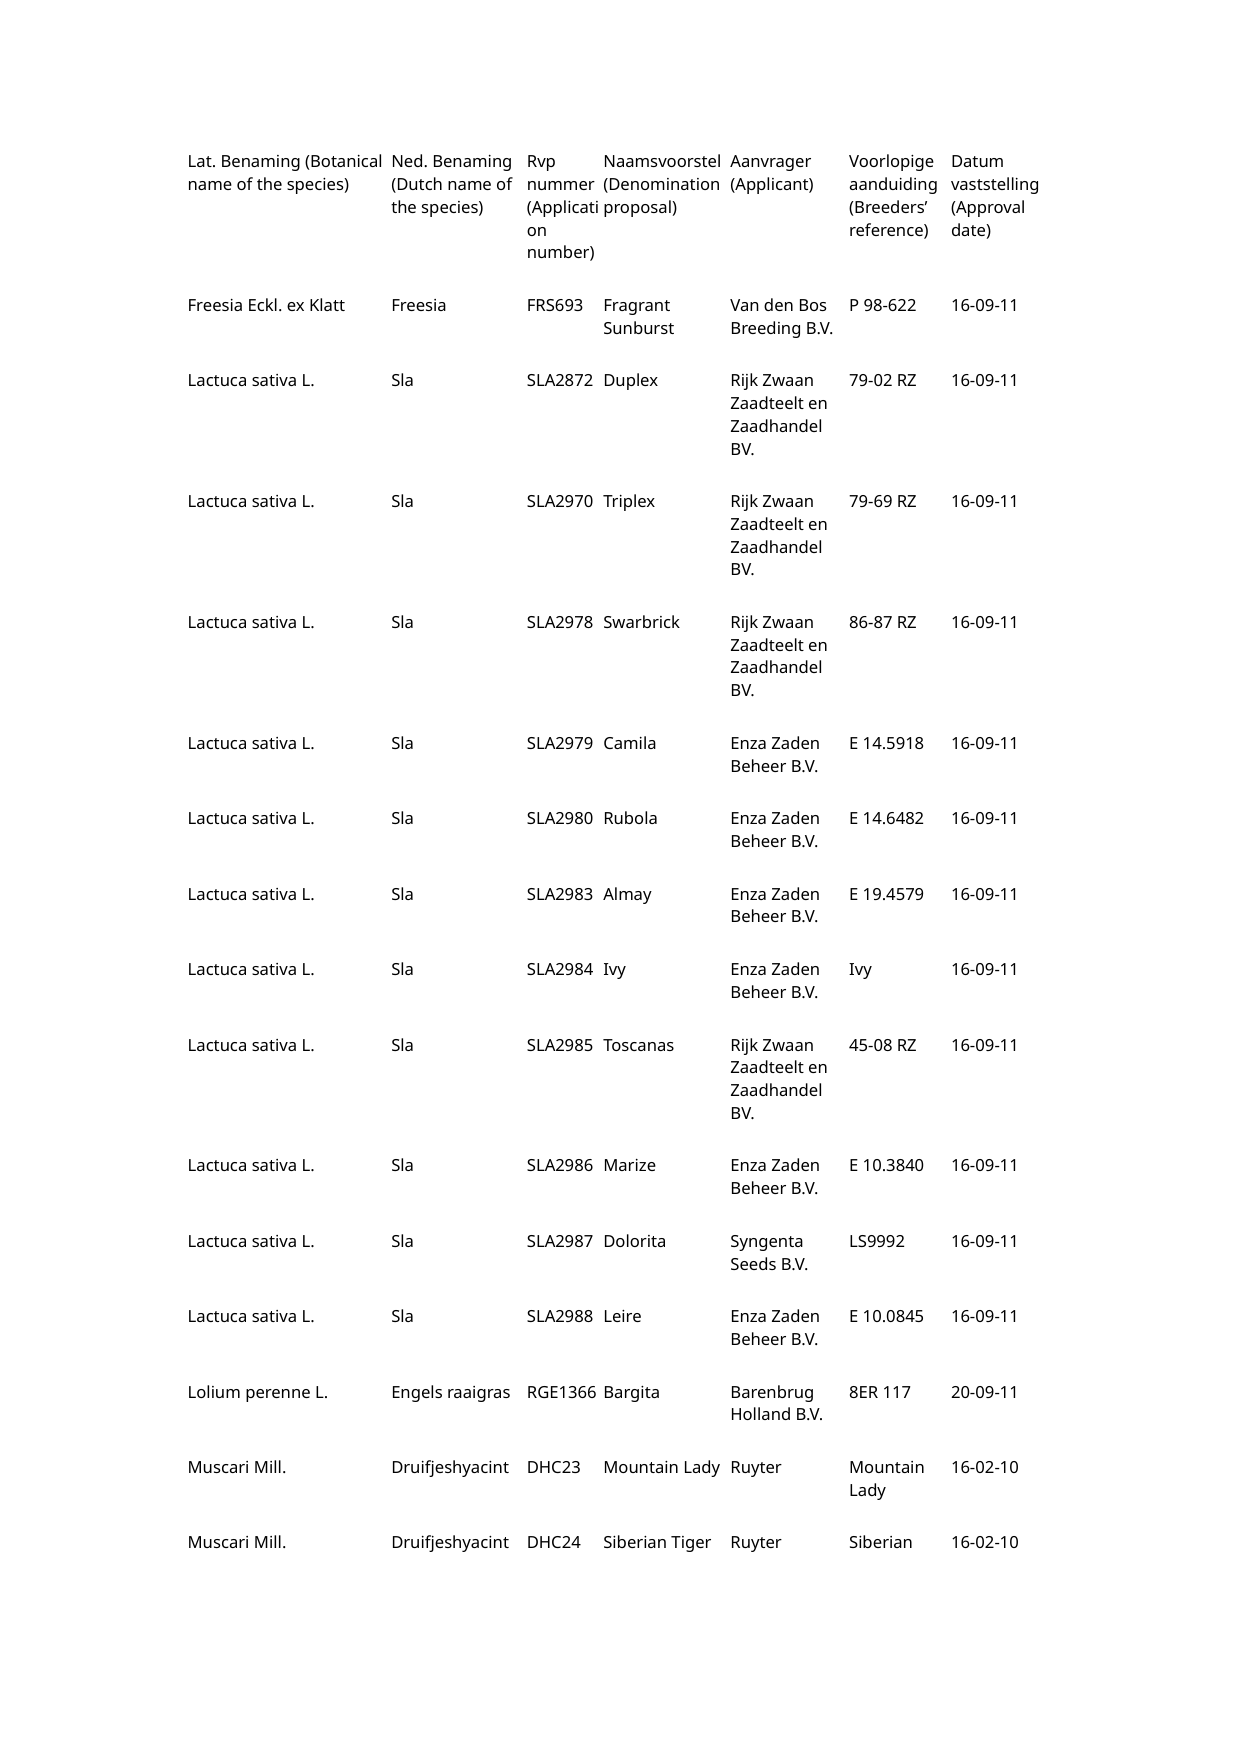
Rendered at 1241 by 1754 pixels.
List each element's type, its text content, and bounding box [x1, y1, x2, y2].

table_cell Marize [603, 1154, 730, 1229]
table_cell DHC23 [527, 1456, 603, 1531]
table_cell Rijk Zwaan Zaadteelt en Zaadhandel BV. [730, 369, 849, 490]
table_cell Druifjeshyacint [391, 1531, 527, 1584]
table_cell 16-09-11 [951, 731, 1053, 807]
table_header Aanvrager (Applicant) [730, 150, 849, 293]
table_cell Ivy [849, 958, 951, 1033]
table_cell Leire [603, 1305, 730, 1380]
table_cell Sla [391, 807, 527, 882]
table_cell Sla [391, 1154, 527, 1229]
table_header Datum vaststelling (Approval date) [951, 150, 1053, 293]
table_cell Swarbrick [603, 611, 730, 731]
table_cell Bargita [603, 1380, 730, 1456]
table_cell Lactuca sativa L. [188, 882, 391, 958]
table_cell 16-02-10 [951, 1531, 1053, 1584]
table_cell Sla [391, 1033, 527, 1154]
table_cell 16-09-11 [951, 369, 1053, 490]
table_cell Enza Zaden Beheer B.V. [730, 807, 849, 882]
table_cell E 10.0845 [849, 1305, 951, 1380]
table_cell E 10.3840 [849, 1154, 951, 1229]
table_cell 16-09-11 [951, 611, 1053, 731]
table_cell 45-08 RZ [849, 1033, 951, 1154]
table_cell Freesia Eckl. ex Klatt [188, 294, 391, 369]
table_cell RGE1366 [527, 1380, 603, 1456]
table_cell Druifjeshyacint [391, 1456, 527, 1531]
table_header Naamsvoorstel (Denomination proposal) [603, 150, 730, 293]
table_cell Enza Zaden Beheer B.V. [730, 882, 849, 958]
table_cell Lactuca sativa L. [188, 1154, 391, 1229]
table_cell 79-69 RZ [849, 490, 951, 611]
table_cell 16-09-11 [951, 958, 1053, 1033]
table_cell Lactuca sativa L. [188, 490, 391, 611]
table_cell Sla [391, 731, 527, 807]
table_cell SLA2872 [527, 369, 603, 490]
table_cell Lactuca sativa L. [188, 369, 391, 490]
table_cell Enza Zaden Beheer B.V. [730, 1305, 849, 1380]
table_cell Lactuca sativa L. [188, 731, 391, 807]
table_header Ned. Benaming (Dutch name of the species) [391, 150, 527, 293]
table_cell SLA2986 [527, 1154, 603, 1229]
table_cell E 14.5918 [849, 731, 951, 807]
table_cell LS9992 [849, 1229, 951, 1305]
table_cell SLA2980 [527, 807, 603, 882]
table_cell E 19.4579 [849, 882, 951, 958]
table_header Voorlopige aanduiding (Breeders’ reference) [849, 150, 951, 293]
table_cell Triplex [603, 490, 730, 611]
table_cell Lactuca sativa L. [188, 1229, 391, 1305]
table_cell Sla [391, 1229, 527, 1305]
table_header Rvp nummer (Application number) [527, 150, 603, 293]
table_cell 20-09-11 [951, 1380, 1053, 1456]
table_cell SLA2970 [527, 490, 603, 611]
table_cell 8ER 117 [849, 1380, 951, 1456]
table_cell DHC24 [527, 1531, 603, 1584]
table_cell Van den Bos Breeding B.V. [730, 294, 849, 369]
table_cell Rijk Zwaan Zaadteelt en Zaadhandel BV. [730, 490, 849, 611]
table_cell Dolorita [603, 1229, 730, 1305]
table_cell Lactuca sativa L. [188, 1033, 391, 1154]
table_cell 16-09-11 [951, 1033, 1053, 1154]
table_cell E 14.6482 [849, 807, 951, 882]
table_cell SLA2984 [527, 958, 603, 1033]
table_cell 16-09-11 [951, 807, 1053, 882]
table_cell Fragrant Sunburst [603, 294, 730, 369]
table_cell Almay [603, 882, 730, 958]
table_cell Mountain Lady [603, 1456, 730, 1531]
table_cell Muscari Mill. [188, 1531, 391, 1584]
table_cell 16-02-10 [951, 1456, 1053, 1531]
table_cell SLA2979 [527, 731, 603, 807]
table_cell 16-09-11 [951, 882, 1053, 958]
table_cell 16-09-11 [951, 1154, 1053, 1229]
table_cell Freesia [391, 294, 527, 369]
table_cell Syngenta Seeds B.V. [730, 1229, 849, 1305]
table_cell Lactuca sativa L. [188, 807, 391, 882]
table_cell Sla [391, 490, 527, 611]
table_cell Sla [391, 369, 527, 490]
table_cell Lactuca sativa L. [188, 1305, 391, 1380]
table_cell SLA2988 [527, 1305, 603, 1380]
table_cell SLA2978 [527, 611, 603, 731]
table_cell Enza Zaden Beheer B.V. [730, 958, 849, 1033]
table_cell SLA2987 [527, 1229, 603, 1305]
table_cell Rijk Zwaan Zaadteelt en Zaadhandel BV. [730, 1033, 849, 1154]
table_cell Enza Zaden Beheer B.V. [730, 731, 849, 807]
table_cell Barenbrug Holland B.V. [730, 1380, 849, 1456]
table_cell Engels raaigras [391, 1380, 527, 1456]
table_cell Sla [391, 1305, 527, 1380]
table_cell 86-87 RZ [849, 611, 951, 731]
table_cell Rijk Zwaan Zaadteelt en Zaadhandel BV. [730, 611, 849, 731]
table_cell Sla [391, 958, 527, 1033]
table_cell Camila [603, 731, 730, 807]
table_cell Mountain Lady [849, 1456, 951, 1531]
table_cell Duplex [603, 369, 730, 490]
table_cell Muscari Mill. [188, 1456, 391, 1531]
table_cell 16-09-11 [951, 294, 1053, 369]
table_cell Siberian Tiger [603, 1531, 730, 1584]
table_cell Lactuca sativa L. [188, 958, 391, 1033]
table_cell P 98-622 [849, 294, 951, 369]
table_cell 16-09-11 [951, 1229, 1053, 1305]
table_cell FRS693 [527, 294, 603, 369]
table_cell Ruyter [730, 1456, 849, 1531]
table_header Lat. Benaming (Botanical name of the species) [188, 150, 391, 293]
table_cell Ivy [603, 958, 730, 1033]
table_cell Toscanas [603, 1033, 730, 1154]
table_cell Ruyter [730, 1531, 849, 1584]
table_cell 16-09-11 [951, 490, 1053, 611]
table_cell Lolium perenne L. [188, 1380, 391, 1456]
table_cell 16-09-11 [951, 1305, 1053, 1380]
table_cell Sla [391, 611, 527, 731]
table_cell Enza Zaden Beheer B.V. [730, 1154, 849, 1229]
table_cell Siberian [849, 1531, 951, 1584]
table_cell SLA2983 [527, 882, 603, 958]
table_cell Sla [391, 882, 527, 958]
table_cell SLA2985 [527, 1033, 603, 1154]
table_cell Lactuca sativa L. [188, 611, 391, 731]
table_cell Rubola [603, 807, 730, 882]
table_cell 79-02 RZ [849, 369, 951, 490]
